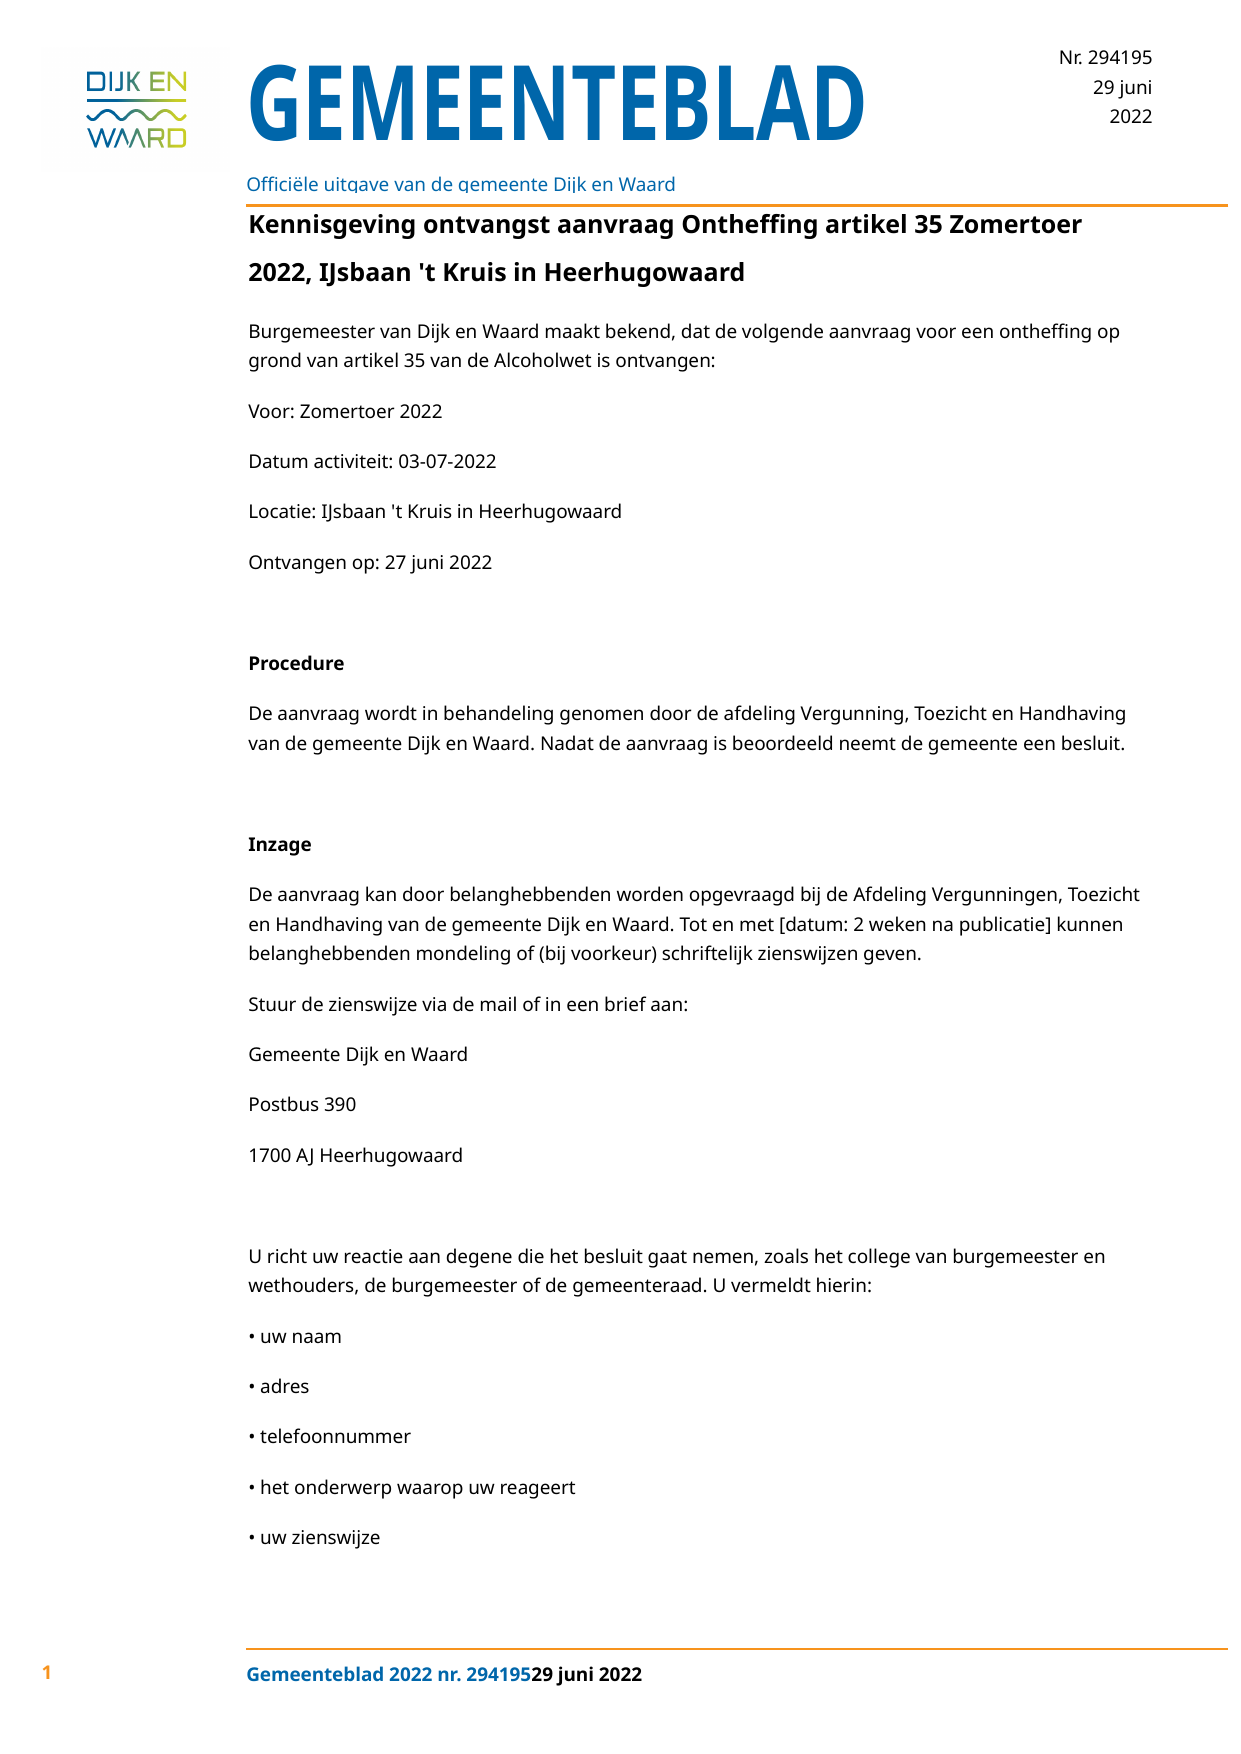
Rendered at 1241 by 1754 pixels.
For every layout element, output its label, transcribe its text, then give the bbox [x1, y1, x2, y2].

text 1700 AJ Heerhugowaard [248, 1142, 1152, 1168]
text • uw naam [248, 1323, 1152, 1349]
text De aanvraag kan door belanghebbenden worden opgevraagd bij de Afdeling Vergunningen, Toezicht en Handhaving van de gemeente Dijk en Waard. Tot en met [datum: 2 weken na publicatie] kunnen belanghebbenden mondeling of (bij voorkeur) schriftelijk zienswijzen geven. [248, 881, 1152, 966]
text U richt uw reactie aan degene die het besluit gaat nemen, zoals het college van burgemeester en wethouders, de burgemeester of de gemeenteraad. U vermeldt hierin: [248, 1243, 1152, 1298]
text Kennisgeving ontvangst aanvraag Ontheffing artikel 35 Zomertoer 2022, IJsbaan 't Kruis in Heerhugowaard [248, 207, 1152, 288]
text Datum activiteit: 03-07-2022 [248, 448, 1152, 474]
text Locatie: IJsbaan 't Kruis in Heerhugowaard [248, 499, 1152, 524]
text Stuur de zienswijze via de mail of in een brief aan: [248, 991, 1152, 1017]
text Procedure [248, 650, 1152, 676]
text De aanvraag wordt in behandeling genomen door de afdeling Vergunning, Toezicht en Handhaving van de gemeente Dijk en Waard. Nadat de aanvraag is beoordeeld neemt de gemeente een besluit. [248, 700, 1152, 756]
text Postbus 390 [248, 1092, 1152, 1117]
text Gemeente Dijk en Waard [248, 1041, 1152, 1067]
text • het onderwerp waarop uw reageert [248, 1474, 1152, 1500]
picture [41, 47, 231, 172]
text Ontvangen op: 27 juni 2022 [248, 549, 1152, 575]
text Voor: Zomertoer 2022 [248, 398, 1152, 424]
text • telefoonnummer [248, 1424, 1152, 1449]
text Inzage [248, 831, 1152, 857]
text • uw zienswijze [248, 1524, 1152, 1550]
text • adres [248, 1373, 1152, 1399]
text Burgemeester van Dijk en Waard maakt bekend, dat de volgende aanvraag voor een ontheffing op grond van artikel 35 van de Alcoholwet is ontvangen: [248, 318, 1152, 373]
